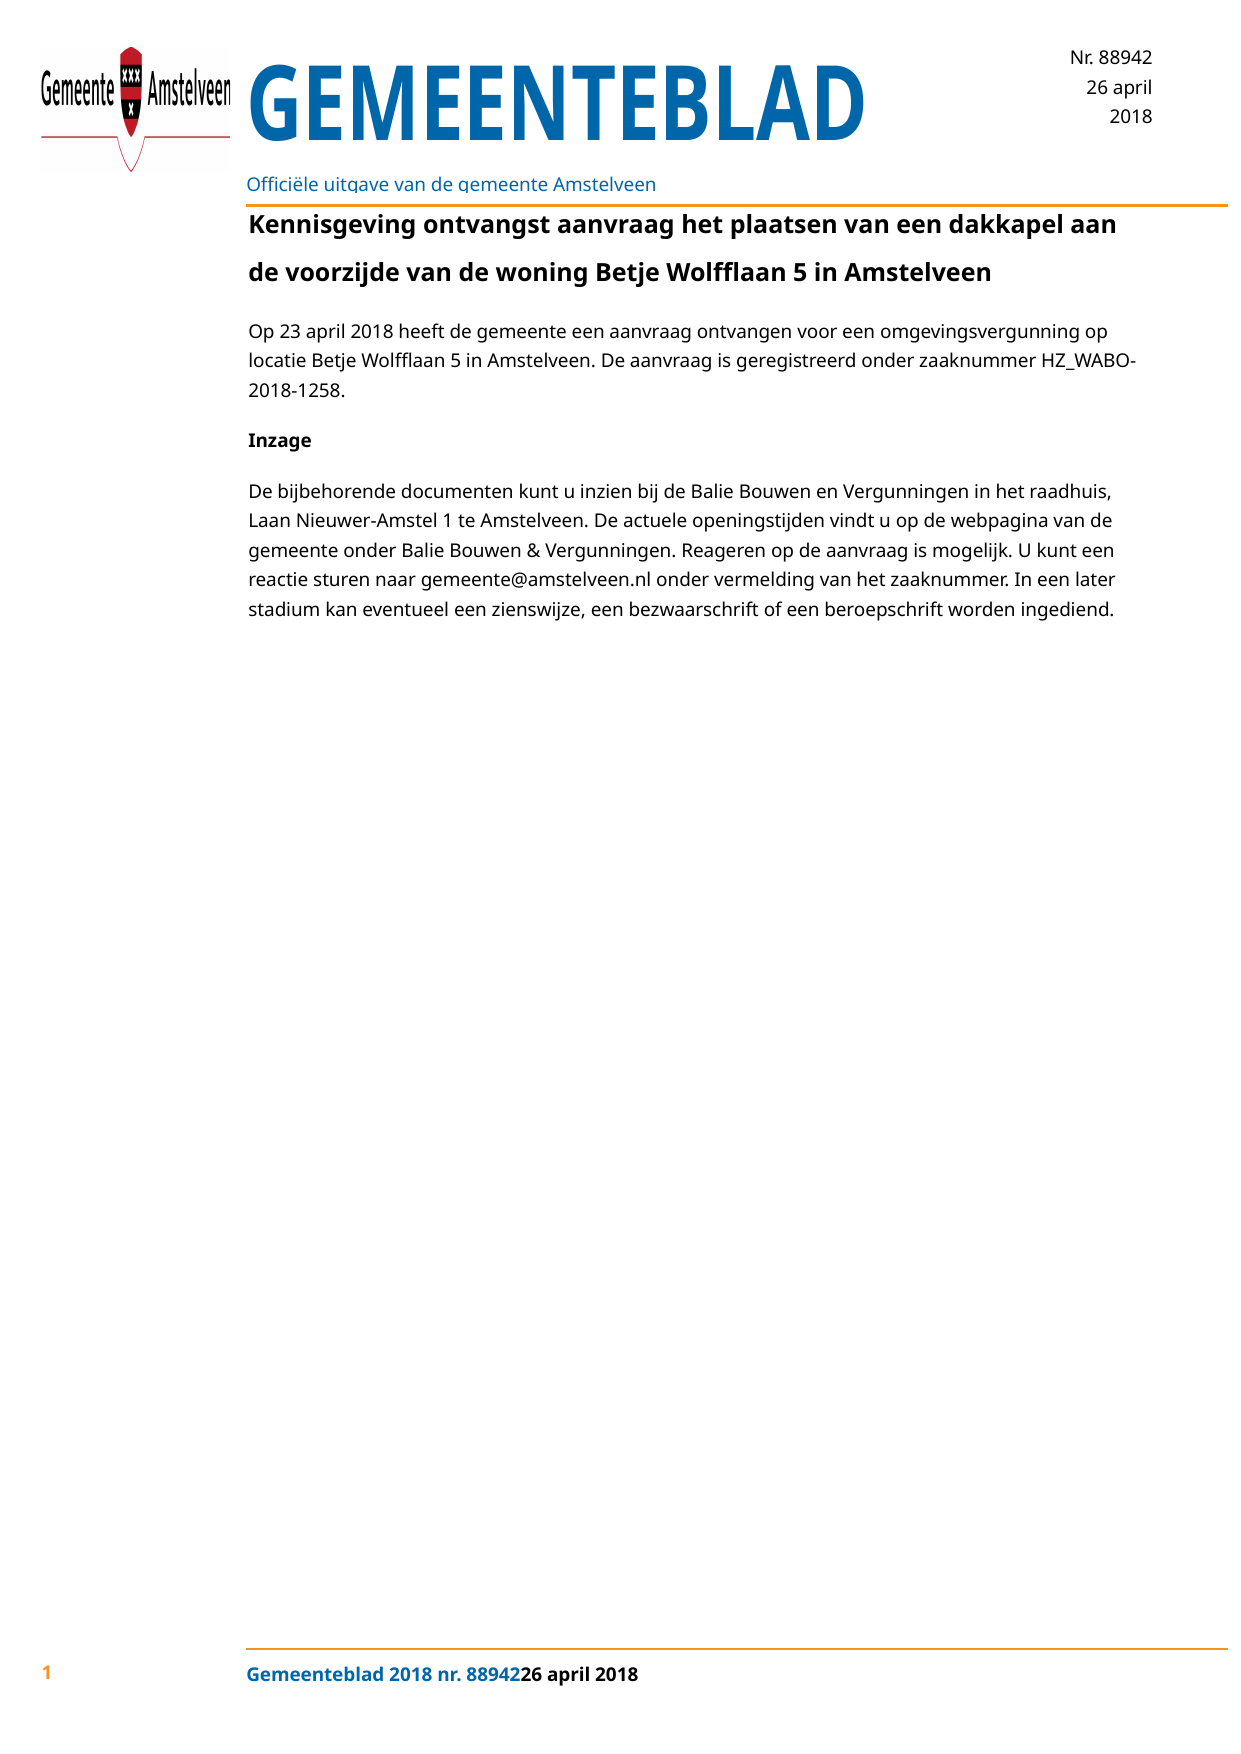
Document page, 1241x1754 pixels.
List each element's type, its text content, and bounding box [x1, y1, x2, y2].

picture [41, 47, 231, 172]
text Kennisgeving ontvangst aanvraag het plaatsen van een dakkapel aan de voorzijde van de woning Betje Wolfflaan 5 in Amstelveen [248, 207, 1152, 288]
text Inzage [248, 427, 1152, 453]
text Op 23 april 2018 heeft de gemeente een aanvraag ontvangen voor een omgevingsvergunning op locatie Betje Wolfflaan 5 in Amstelveen. De aanvraag is geregistreerd onder zaaknummer HZ_WABO-2018-1258. [248, 318, 1152, 403]
text De bijbehorende documenten kunt u inzien bij de Balie Bouwen en Vergunningen in het raadhuis, Laan Nieuwer-Amstel 1 te Amstelveen. De actuele openingstijden vindt u op de webpagina van de gemeente onder Balie Bouwen & Vergunningen. Reageren op de aanvraag is mogelijk. U kunt een reactie sturen naar gemeente@amstelveen.nl onder vermelding van het zaaknummer. In een later stadium kan eventueel een zienswijze, een bezwaarschrift of een beroepschrift worden ingediend. [248, 478, 1152, 622]
